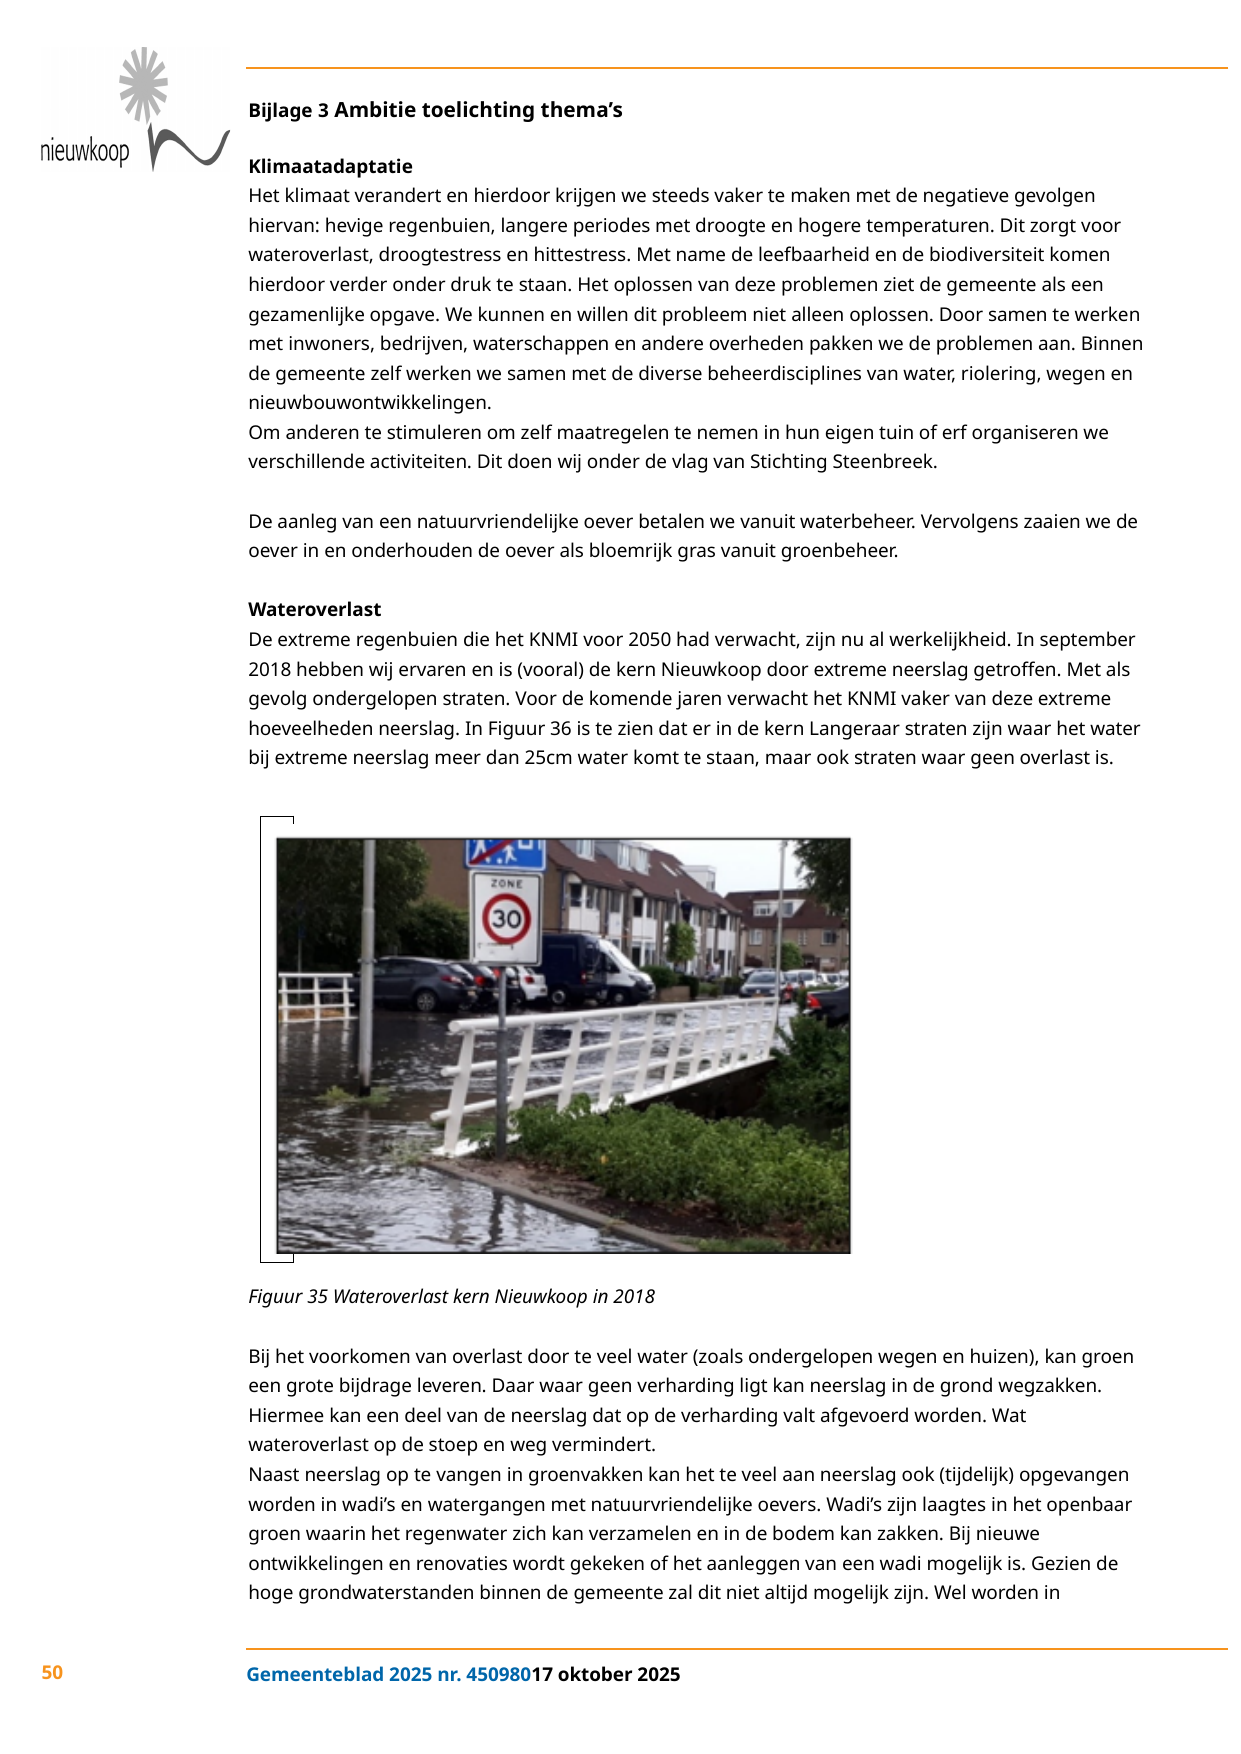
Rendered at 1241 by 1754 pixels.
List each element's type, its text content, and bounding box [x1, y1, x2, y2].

text Figuur 35 Wateroverlast kern Nieuwkoop in 2018 [248, 1284, 1152, 1309]
text De aanleg van een natuurvriendelijke oever betalen we vanuit waterbeheer. Vervolgens zaaien we de oever in en onderhouden de oever als bloemrijk gras vanuit groenbeheer. [248, 508, 1152, 563]
text Om anderen te stimuleren om zelf maatregelen te nemen in hun eigen tuin of erf organiseren we verschillende activiteiten. Dit doen wij onder de vlag van Stichting Steenbreek. [248, 419, 1152, 474]
text Bijlage 3 Ambitie toelichting thema’s [248, 95, 1152, 123]
text Naast neerslag op te vangen in groenvakken kan het te veel aan neerslag ook (tijdelijk) opgevangen worden in wadi’s en watergangen met natuurvriendelijke oevers. Wadi’s zijn laagtes in het openbaar groen waarin het regenwater zich kan verzamelen en in de bodem kan zakken. Bij nieuwe ontwikkelingen en renovaties wordt gekeken of het aanleggen van een wadi mogelijk is. Gezien de hoge grondwaterstanden binnen de gemeente zal dit niet altijd mogelijk zijn. Wel worden in [248, 1461, 1152, 1605]
text Bij het voorkomen van overlast door te veel water (zoals ondergelopen wegen en huizen), kan groen een grote bijdrage leveren. Daar waar geen verharding ligt kan neerslag in de grond wegzakken. Hiermee kan een deel van de neerslag dat op de verharding valt afgevoerd worden. Wat wateroverlast op de stoep en weg vermindert. [248, 1343, 1152, 1457]
picture [41, 47, 231, 172]
text De extreme regenbuien die het KNMI voor 2050 had verwacht, zijn nu al werkelijkheid. In september 2018 hebben wij ervaren en is (vooral) de kern Nieuwkoop door extreme neerslag getroffen. Met als gevolg ondergelopen straten. Voor de komende jaren verwacht het KNMI vaker van deze extreme hoeveelheden neerslag. In Figuur 36 is te zien dat er in de kern Langeraar straten zijn waar het water bij extreme neerslag meer dan 25cm water komt te staan, maar ook straten waar geen overlast is. [248, 626, 1152, 770]
text Klimaatadaptatie [248, 153, 1152, 179]
text Wateroverlast [248, 597, 1152, 622]
picture [268, 824, 860, 1254]
text Het klimaat verandert en hierdoor krijgen we steeds vaker te maken met de negatieve gevolgen hiervan: hevige regenbuien, langere periodes met droogte en hogere temperaturen. Dit zorgt voor wateroverlast, droogtestress en hittestress. Met name de leefbaarheid en de biodiversiteit komen hierdoor verder onder druk te staan. Het oplossen van deze problemen ziet de gemeente als een gezamenlijke opgave. We kunnen en willen dit probleem niet alleen oplossen. Door samen te werken met inwoners, bedrijven, waterschappen en andere overheden pakken we de problemen aan. Binnen de gemeente zelf werken we samen met de diverse beheerdisciplines van water, riolering, wegen en nieuwbouwontwikkelingen. [248, 182, 1152, 415]
